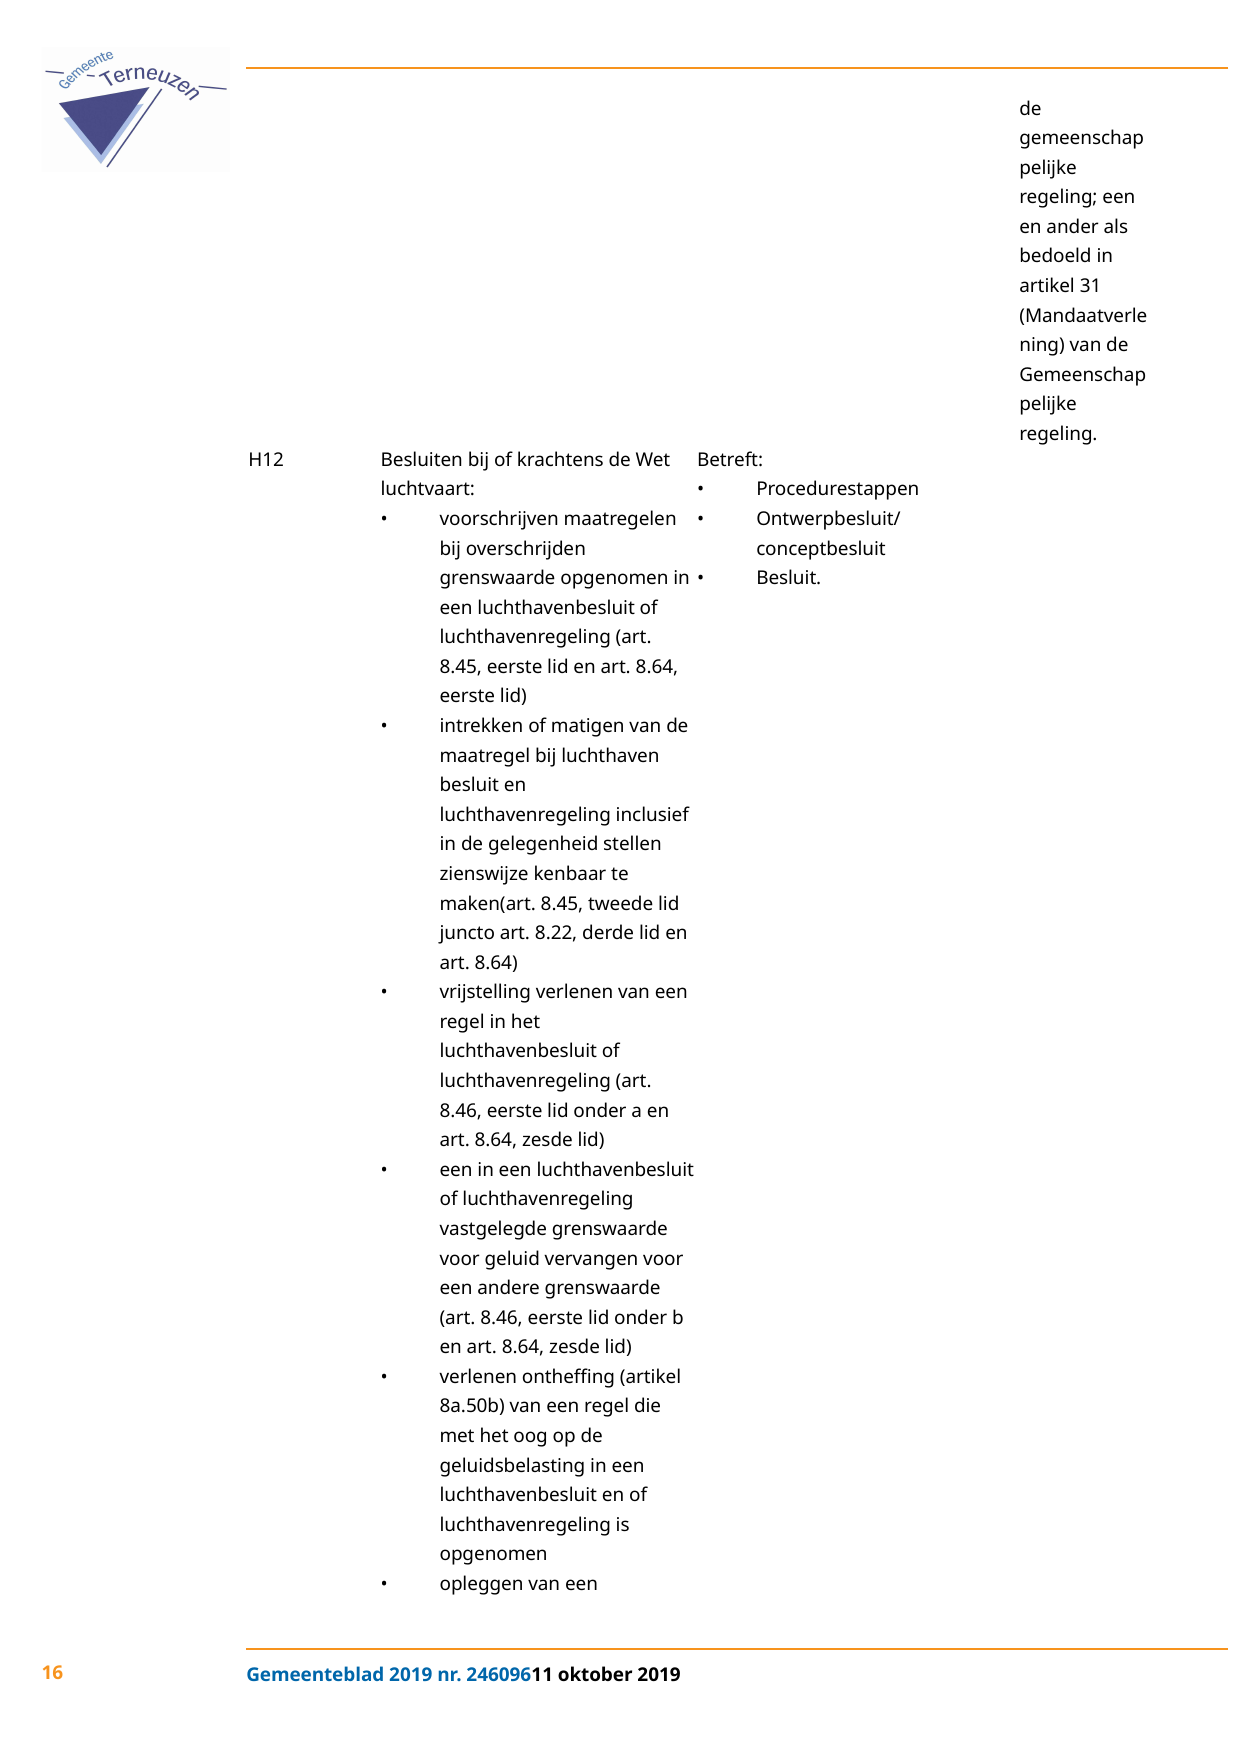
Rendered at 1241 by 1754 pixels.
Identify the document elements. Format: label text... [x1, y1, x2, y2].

table_cell [380, 95, 697, 446]
table_cell de gemeenschappelijke regeling; een en ander als bedoeld in artikel 31 (Mandaatverlening) van de Gemeenschappelijke regeling. [1019, 95, 1152, 446]
table_cell [697, 95, 1019, 446]
picture [41, 47, 231, 172]
table_cell H12 [248, 446, 380, 1596]
table_cell [248, 95, 380, 446]
table_cell Besluiten bij of krachtens de Wet luchtvaart: voorschrijven maatregelen bij overschrijden grenswaarde opgenomen in een luchthavenbesluit of luchthavenregeling (art. 8.45, eerste lid en art. 8.64, eerste lid) intrekken of matigen van de maatregel bij luchthaven besluit en luchthavenregeling inclusief in de gelegenheid stellen zienswijze kenbaar te maken(art. 8.45, tweede lid juncto art. 8.22, derde lid en art. 8.64) vrijstelling verlenen van een regel in het luchthavenbesluit of luchthavenregeling (art. 8.46, eerste lid onder a en art. 8.64, zesde lid) een in een luchthavenbesluit of luchthavenregeling vastgelegde grenswaarde voor geluid vervangen voor een andere grenswaarde (art. 8.46, eerste lid onder b en art. 8.64, zesde lid) verlenen ontheffing (artikel 8a.50b) van een regel die met het oog op de geluidsbelasting in een luchthavenbesluit en of luchthavenregeling is opgenomen opleggen van een [380, 446, 697, 1596]
table_cell [1019, 446, 1152, 1596]
table_cell Betreft: Procedurestappen Ontwerpbesluit/conceptbesluit Besluit. [697, 446, 1019, 1596]
